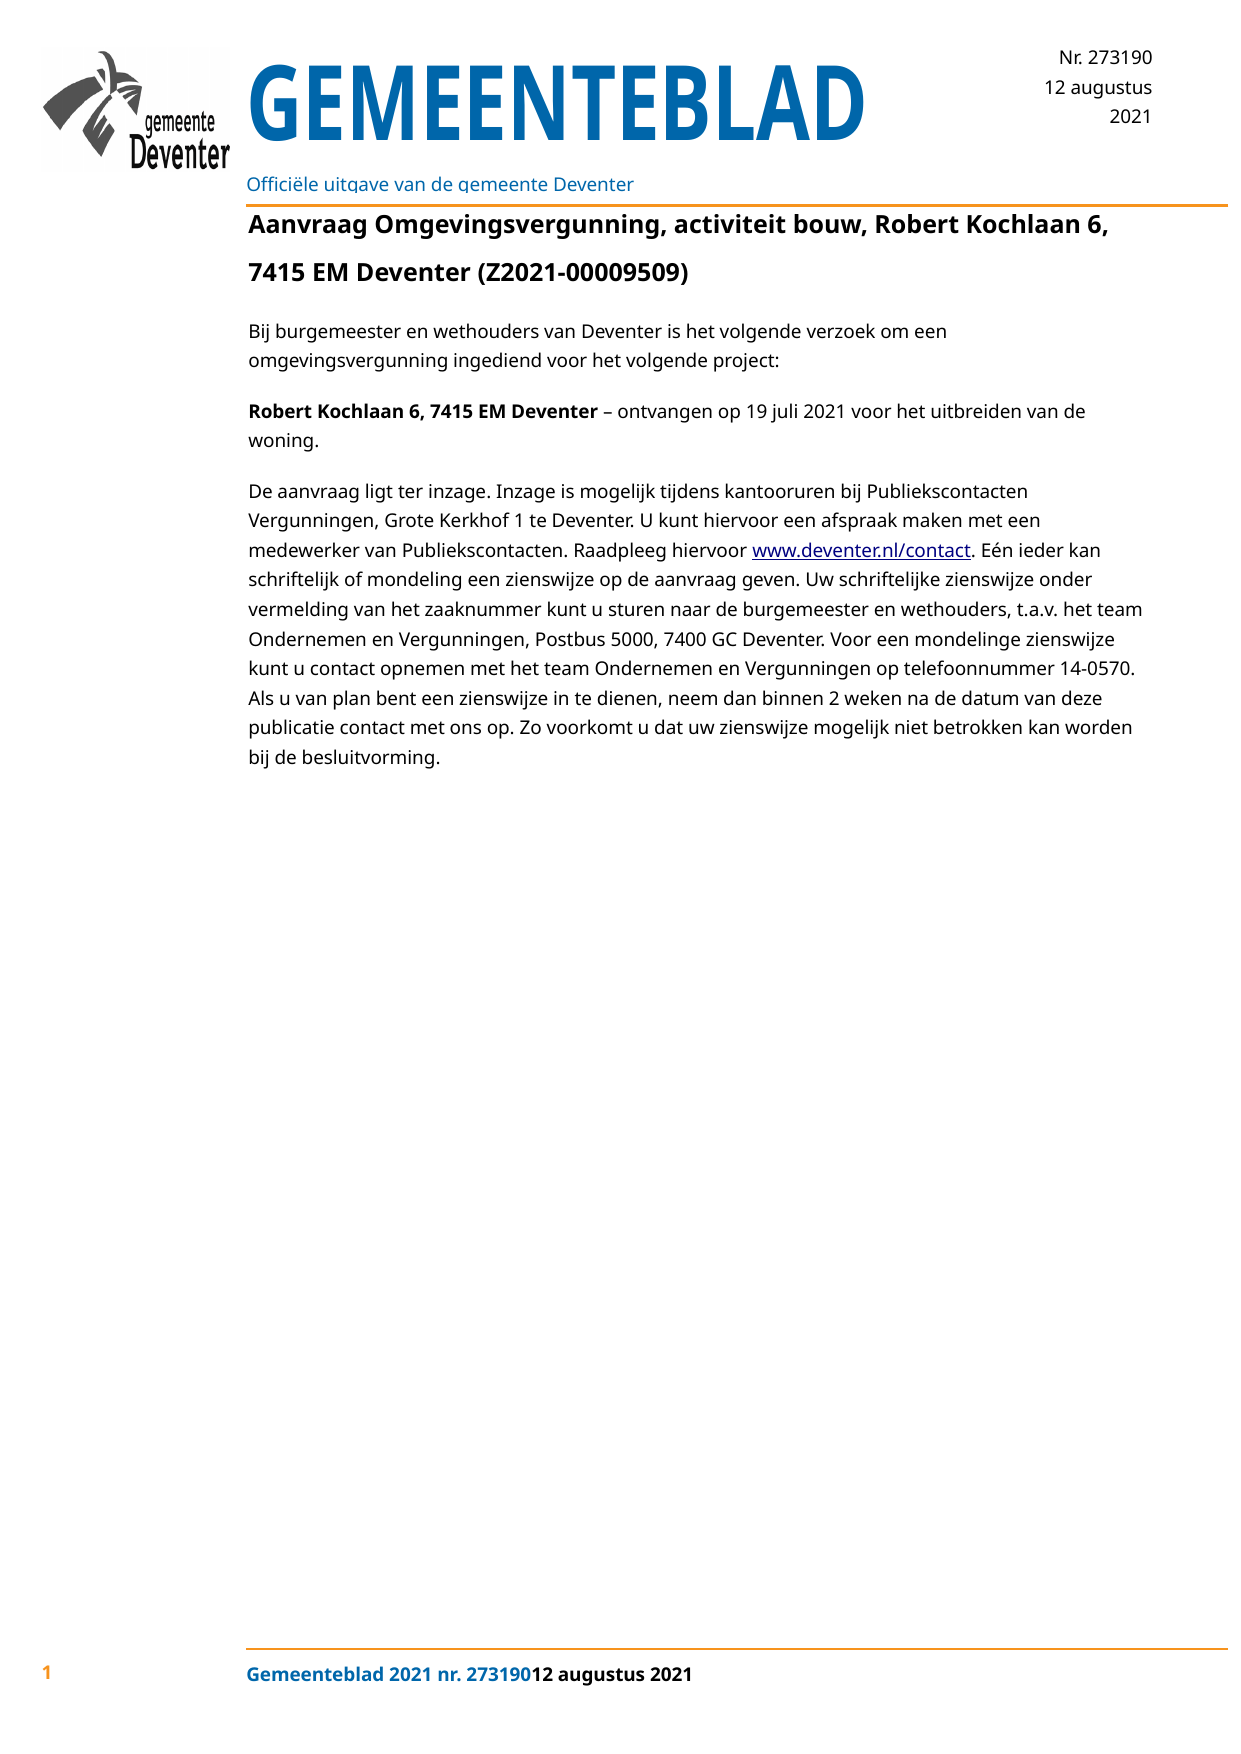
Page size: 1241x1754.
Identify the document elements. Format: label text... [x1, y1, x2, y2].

text Robert Kochlaan 6, 7415 EM Deventer – ontvangen op 19 juli 2021 voor het uitbreiden van de woning. [248, 398, 1152, 453]
text De aanvraag ligt ter inzage. Inzage is mogelijk tijdens kantooruren bij Publiekscontacten Vergunningen, Grote Kerkhof 1 te Deventer. U kunt hiervoor een afspraak maken met een medewerker van Publiekscontacten. Raadpleeg hiervoor www.deventer.nl/contact. Eén ieder kan schriftelijk of mondeling een zienswijze op de aanvraag geven. Uw schriftelijke zienswijze onder vermelding van het zaaknummer kunt u sturen naar de burgemeester en wethouders, t.a.v. het team Ondernemen en Vergunningen, Postbus 5000, 7400 GC Deventer. Voor een mondelinge zienswijze kunt u contact opnemen met het team Ondernemen en Vergunningen op telefoonnummer 14-0570. Als u van plan bent een zienswijze in te dienen, neem dan binnen 2 weken na de datum van deze publicatie contact met ons op. Zo voorkomt u dat uw zienswijze mogelijk niet betrokken kan worden bij de besluitvorming. [248, 478, 1152, 770]
text Aanvraag Omgevingsvergunning, activiteit bouw, Robert Kochlaan 6, 7415 EM Deventer (Z2021-00009509) [248, 207, 1152, 288]
picture [41, 47, 231, 172]
text Bij burgemeester en wethouders van Deventer is het volgende verzoek om een omgevingsvergunning ingediend voor het volgende project: [248, 318, 1152, 373]
